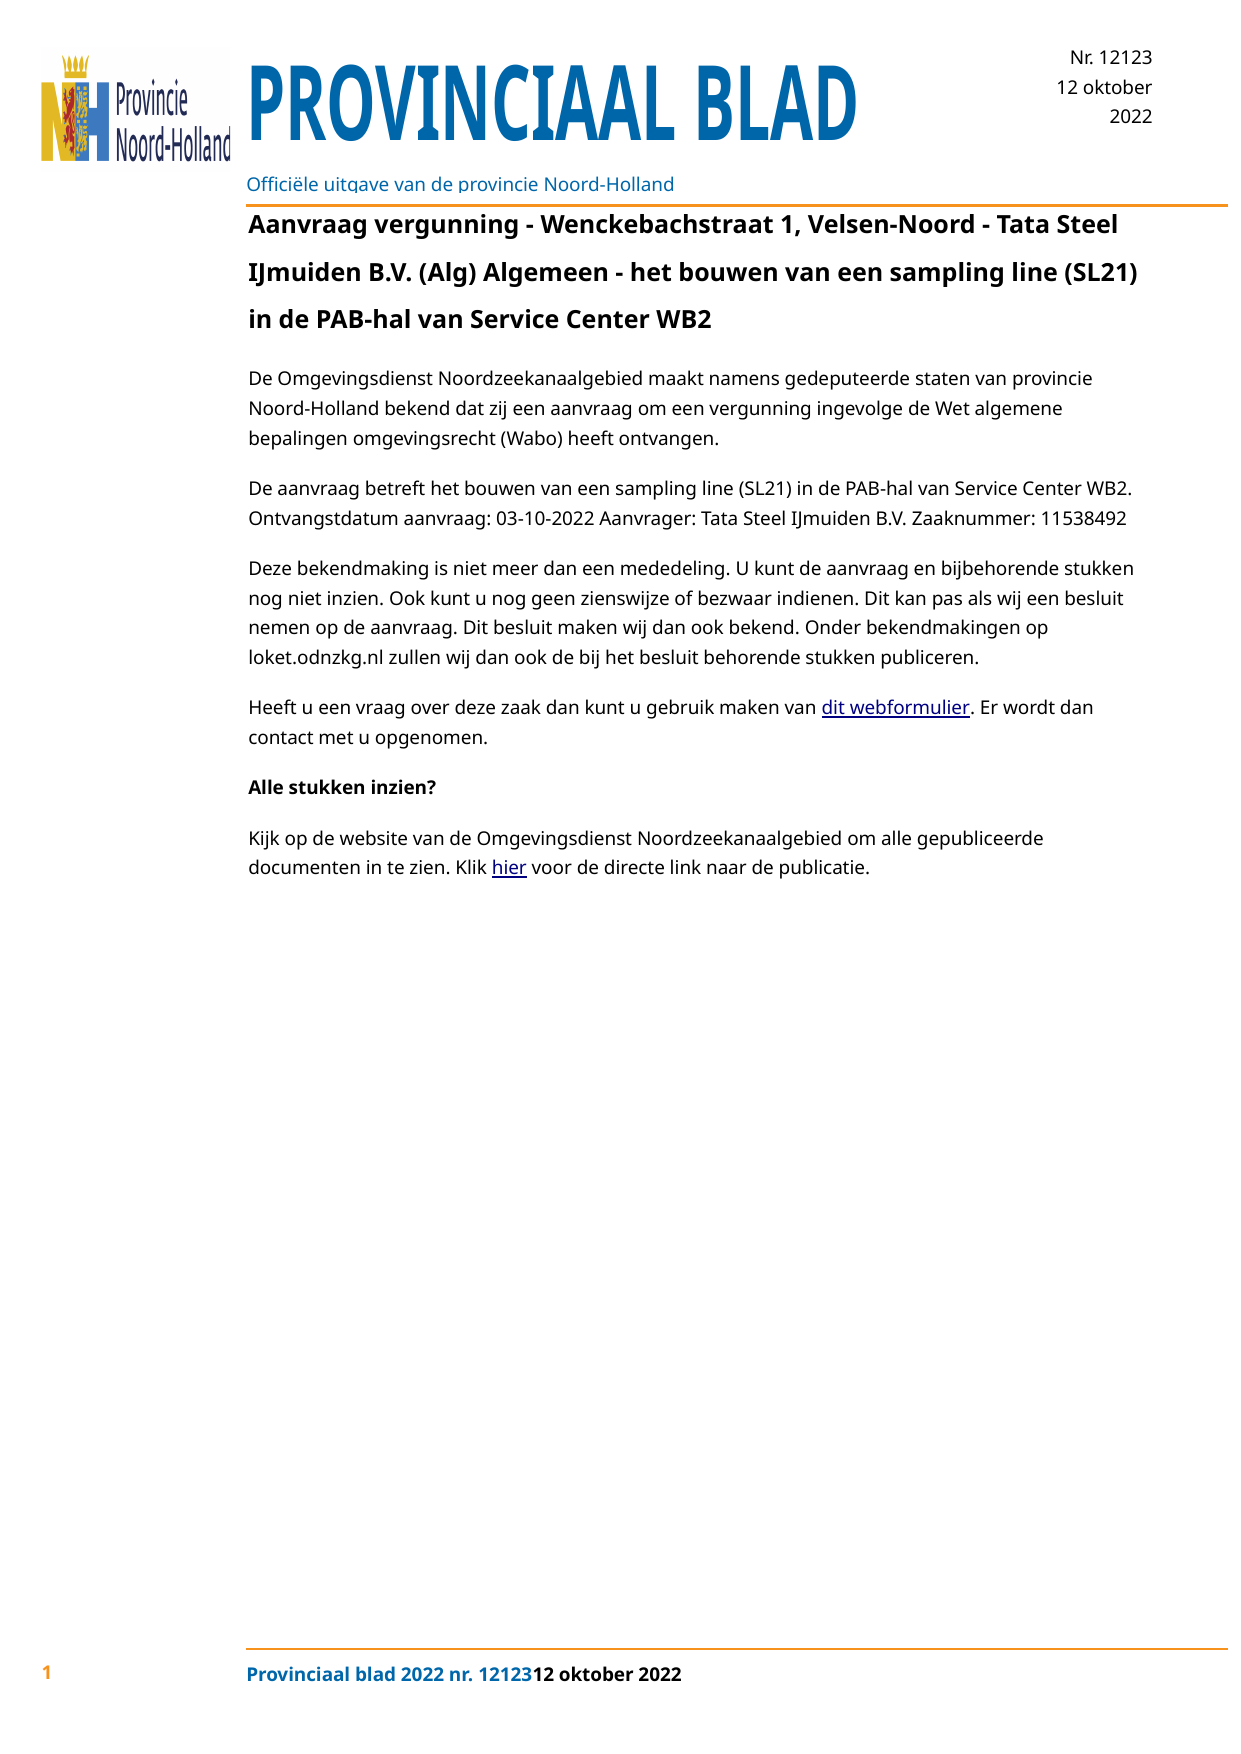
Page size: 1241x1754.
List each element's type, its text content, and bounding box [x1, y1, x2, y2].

text Alle stukken inzien? [248, 774, 1152, 800]
text Heeft u een vraag over deze zaak dan kunt u gebruik maken van dit webformulier. Er wordt dan contact met u opgenomen. [248, 694, 1152, 749]
text De aanvraag betreft het bouwen van een sampling line (SL21) in de PAB-hal van Service Center WB2. Ontvangstdatum aanvraag: 03-10-2022 Aanvrager: Tata Steel IJmuiden B.V. Zaaknummer: 11538492 [248, 475, 1152, 530]
text De Omgevingsdienst Noordzeekanaalgebied maakt namens gedeputeerde staten van provincie Noord-Holland bekend dat zij een aanvraag om een vergunning ingevolge de Wet algemene bepalingen omgevingsrecht (Wabo) heeft ontvangen. [248, 366, 1152, 450]
text Deze bekendmaking is niet meer dan een mededeling. U kunt de aanvraag en bijbehorende stukken nog niet inzien. Ook kunt u nog geen zienswijze of bezwaar indienen. Dit kan pas als wij een besluit nemen op de aanvraag. Dit besluit maken wij dan ook bekend. Onder bekendmakingen op loket.odnzkg.nl zullen wij dan ook de bij het besluit behorende stukken publiceren. [248, 555, 1152, 669]
picture [41, 47, 231, 172]
text Aanvraag vergunning - Wenckebachstraat 1, Velsen-Noord - Tata Steel IJmuiden B.V. (Alg) Algemeen - het bouwen van een sampling line (SL21) in de PAB-hal van Service Center WB2 [248, 207, 1152, 336]
text Kijk op de website van de Omgevingsdienst Noordzeekanaalgebied om alle gepubliceerde documenten in te zien. Klik hier voor de directe link naar de publicatie. [248, 825, 1152, 880]
